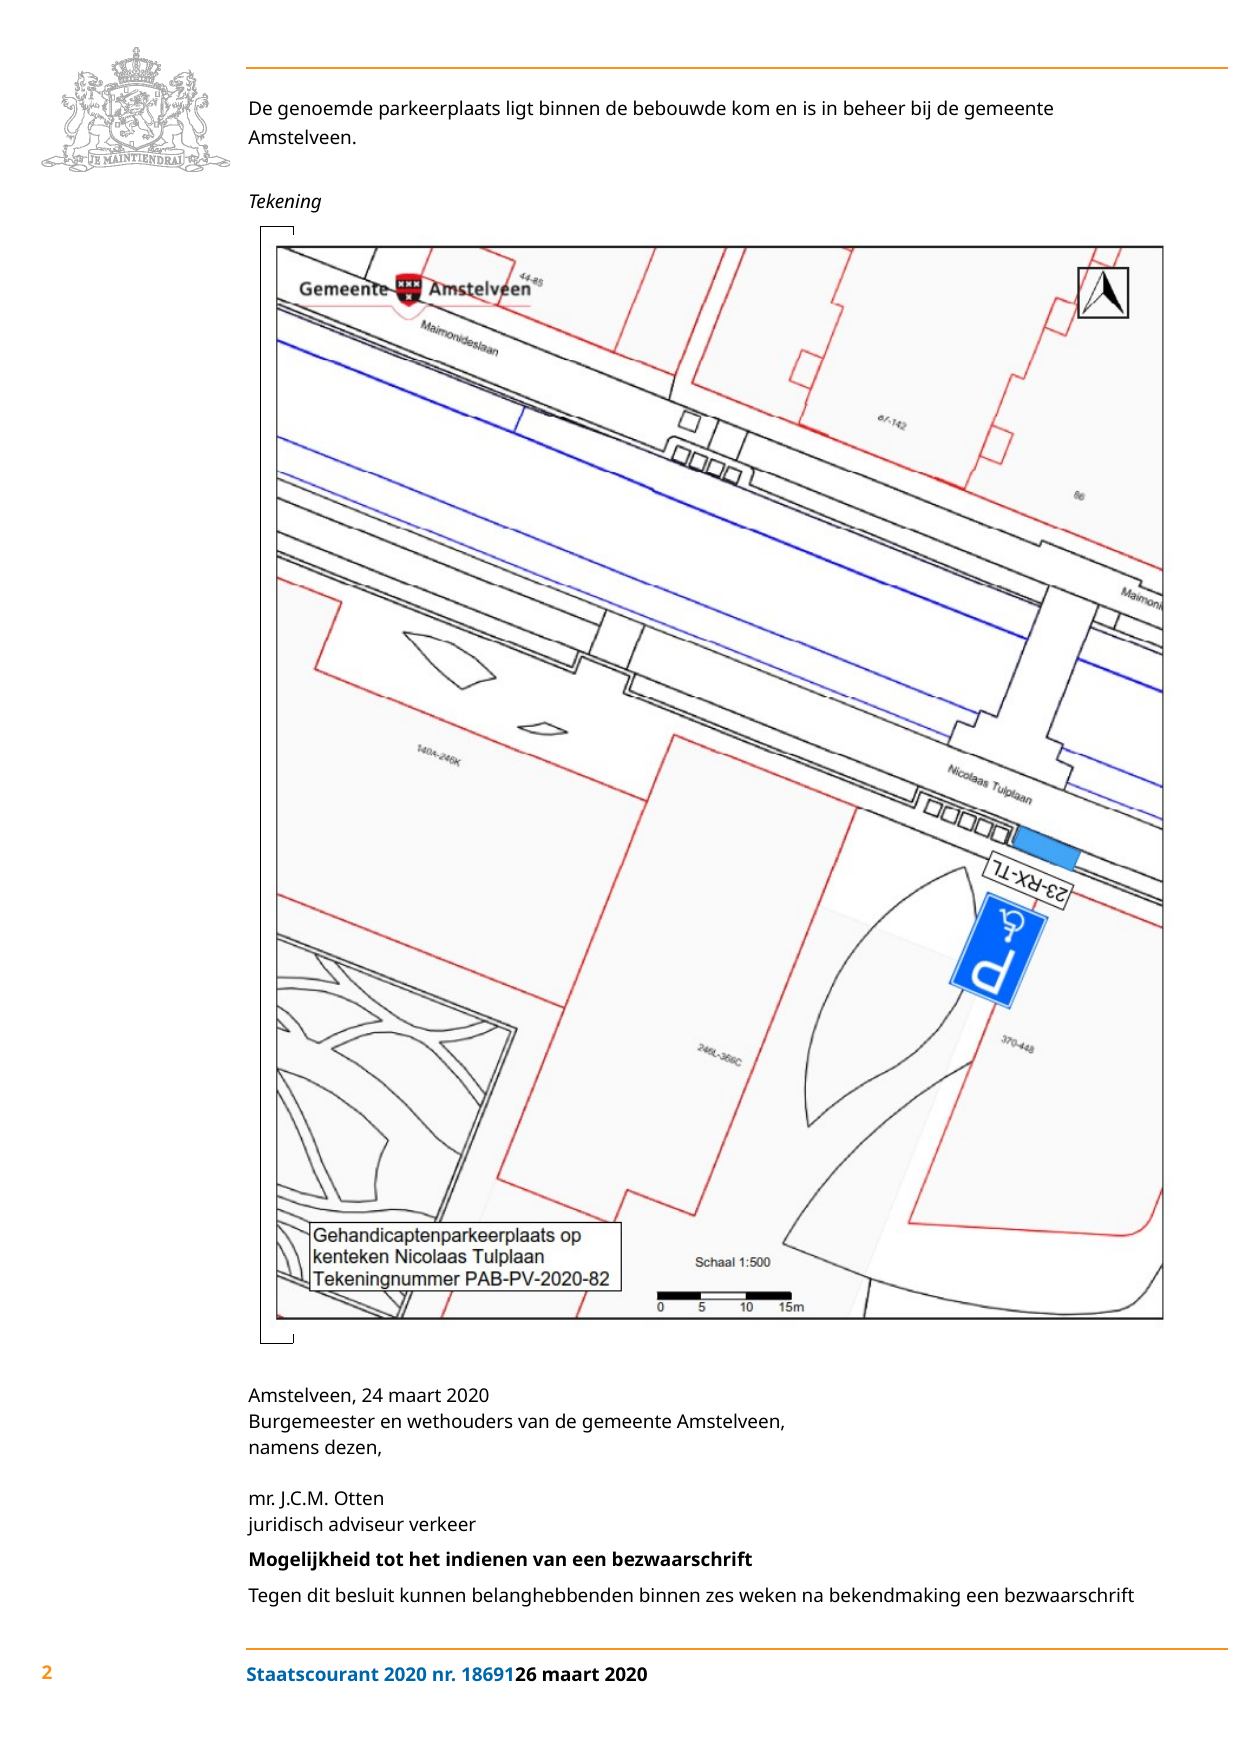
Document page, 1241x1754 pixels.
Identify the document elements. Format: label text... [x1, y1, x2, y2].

text Tegen dit besluit kunnen belanghebbenden binnen zes weken na bekendmaking een bezwaarschrift [248, 1587, 1152, 1607]
picture [41, 47, 231, 172]
text Burgemeester en wethouders van de gemeente Amstelveen, [248, 1408, 1152, 1434]
text Amstelveen, 24 maart 2020 [248, 1382, 1152, 1408]
text namens dezen, [248, 1434, 1152, 1460]
text Tekening [248, 188, 1152, 214]
text juridisch adviseur verkeer [248, 1511, 1152, 1537]
text mr. J.C.M. Otten [248, 1485, 1152, 1511]
picture [268, 235, 1173, 1334]
text De genoemde parkeerplaats ligt binnen de bebouwde kom en is in beheer bij de gemeente Amstelveen. [248, 95, 1152, 150]
text Mogelijkheid tot het indienen van een bezwaarschrift [248, 1551, 1152, 1570]
